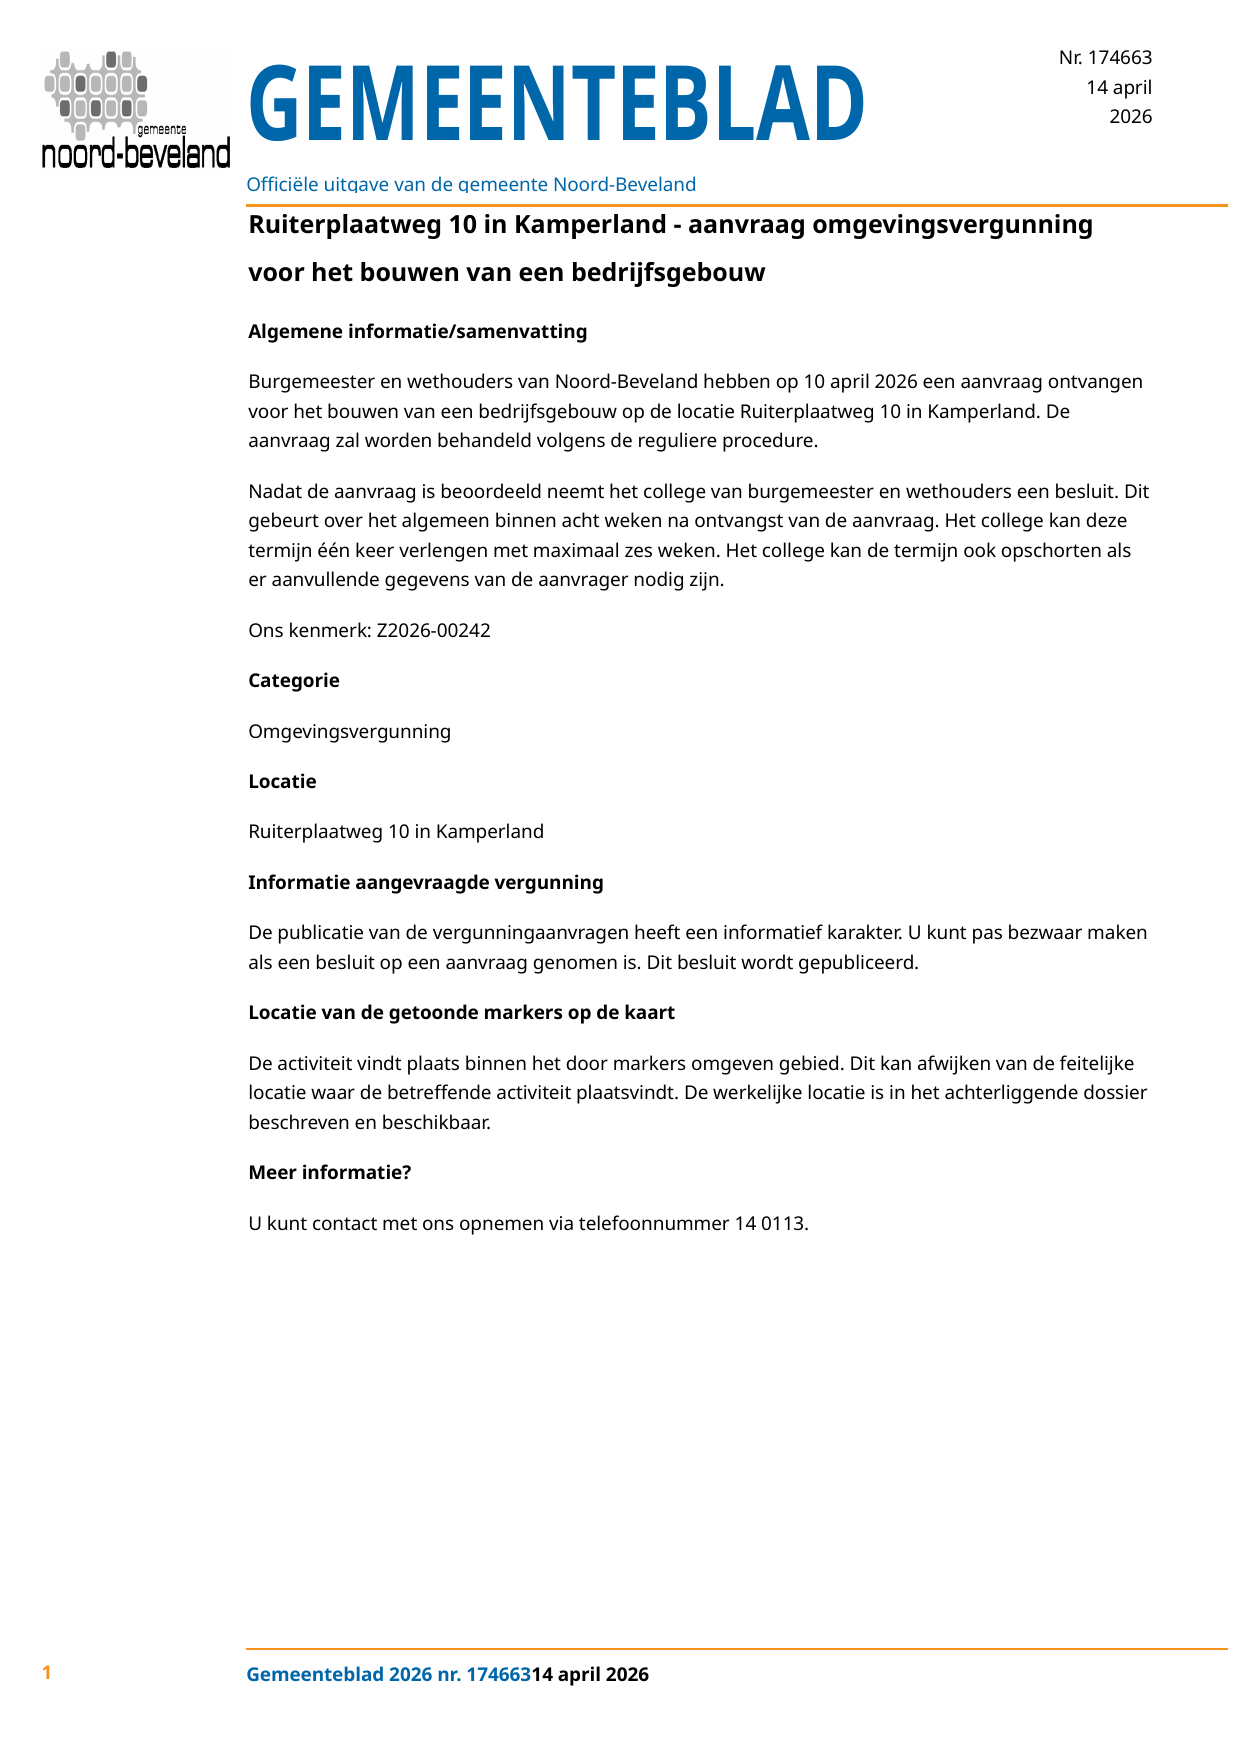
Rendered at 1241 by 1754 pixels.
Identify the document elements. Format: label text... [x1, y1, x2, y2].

text Nadat de aanvraag is beoordeeld neemt het college van burgemeester en wethouders een besluit. Dit gebeurt over het algemeen binnen acht weken na ontvangst van de aanvraag. Het college kan deze termijn één keer verlengen met maximaal zes weken. Het college kan de termijn ook opschorten als er aanvullende gegevens van de aanvrager nodig zijn. [248, 478, 1152, 592]
text Locatie [248, 768, 1152, 794]
text Categorie [248, 667, 1152, 693]
text Informatie aangevraagde vergunning [248, 869, 1152, 895]
text Locatie van de getoonde markers op de kaart [248, 999, 1152, 1025]
text Meer informatie? [248, 1159, 1152, 1185]
text U kunt contact met ons opnemen via telefoonnummer 14 0113. [248, 1210, 1152, 1236]
text Ruiterplaatweg 10 in Kamperland [248, 819, 1152, 844]
text Algemene informatie/samenvatting [248, 318, 1152, 344]
text De publicatie van de vergunningaanvragen heeft een informatief karakter. U kunt pas bezwaar maken als een besluit op een aanvraag genomen is. Dit besluit wordt gepubliceerd. [248, 919, 1152, 975]
picture [41, 47, 231, 172]
text Ons kenmerk: Z2026-00242 [248, 617, 1152, 643]
text Ruiterplaatweg 10 in Kamperland - aanvraag omgevingsvergunning voor het bouwen van een bedrijfsgebouw [248, 207, 1152, 288]
text Omgevingsvergunning [248, 718, 1152, 744]
text De activiteit vindt plaats binnen het door markers omgeven gebied. Dit kan afwijken van de feitelijke locatie waar de betreffende activiteit plaatsvindt. De werkelijke locatie is in het achterliggende dossier beschreven en beschikbaar. [248, 1050, 1152, 1135]
text Burgemeester en wethouders van Noord-Beveland hebben op 10 april 2026 een aanvraag ontvangen voor het bouwen van een bedrijfsgebouw op de locatie Ruiterplaatweg 10 in Kamperland. De aanvraag zal worden behandeld volgens de reguliere procedure. [248, 368, 1152, 453]
